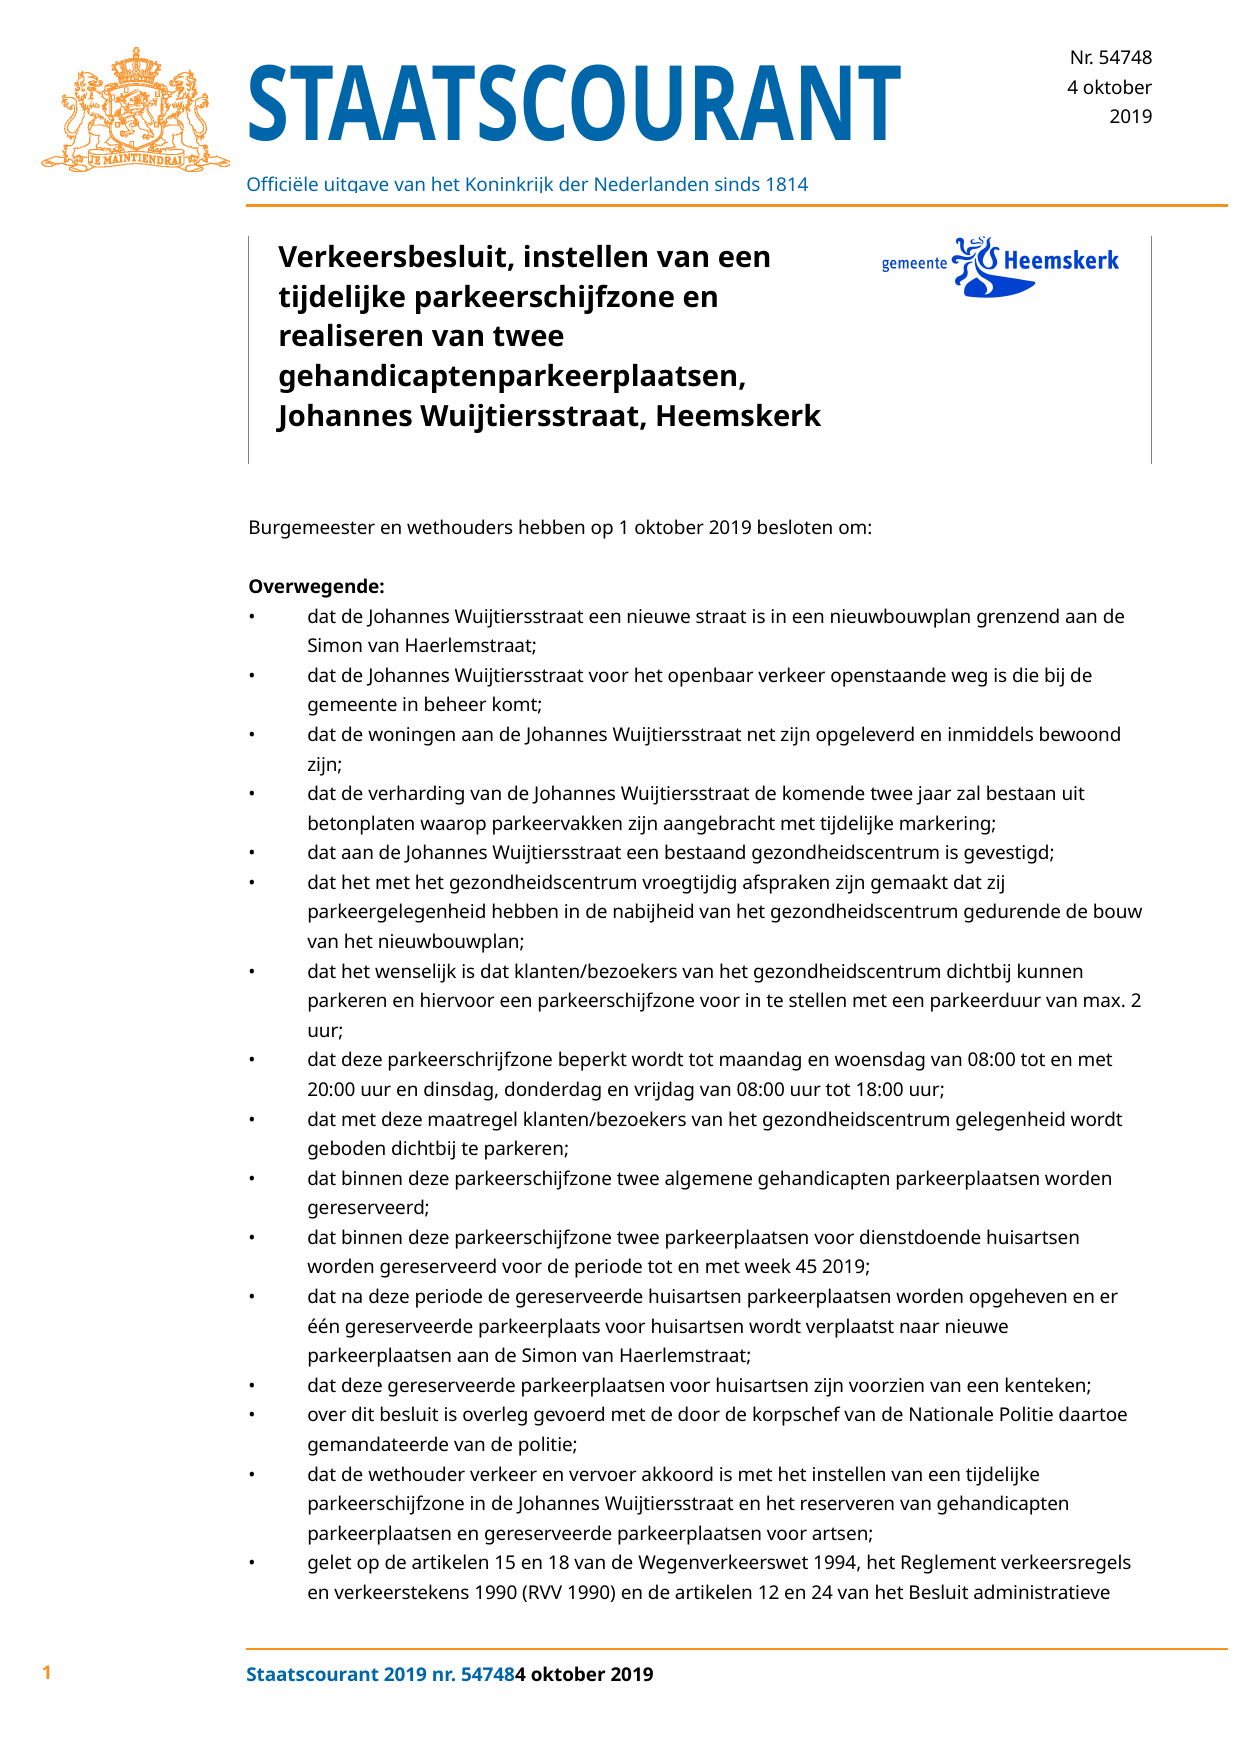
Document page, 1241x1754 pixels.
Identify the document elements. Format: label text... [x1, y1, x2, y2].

list dat deze gereserveerde parkeerplaatsen voor huisartsen zijn voorzien van een kenteken; [248, 1372, 1152, 1398]
list dat het met het gezondheidscentrum vroegtijdig afspraken zijn gemaakt dat zij parkeergelegenheid hebben in de nabijheid van het gezondheidscentrum gedurende de bouw van het nieuwbouwplan; [248, 869, 1152, 954]
list dat de wethouder verkeer en vervoer akkoord is met het instellen van een tijdelijke parkeerschijfzone in de Johannes Wuijtiersstraat en het reserveren van gehandicapten parkeerplaatsen en gereserveerde parkeerplaatsen voor artsen; [248, 1461, 1152, 1546]
list dat het wenselijk is dat klanten/bezoekers van het gezondheidscentrum dichtbij kunnen parkeren en hiervoor een parkeerschijfzone voor in te stellen met een parkeerduur van max. 2 uur; [248, 958, 1152, 1043]
list dat de Johannes Wuijtiersstraat voor het openbaar verkeer openstaande weg is die bij de gemeente in beheer komt; [248, 662, 1152, 717]
list dat na deze periode de gereserveerde huisartsen parkeerplaatsen worden opgeheven en er één gereserveerde parkeerplaats voor huisartsen wordt verplaatst naar nieuwe parkeerplaatsen aan de Simon van Haerlemstraat; [248, 1283, 1152, 1368]
list dat de woningen aan de Johannes Wuijtiersstraat net zijn opgeleverd en inmiddels bewoond zijn; [248, 721, 1152, 776]
list gelet op de artikelen 15 en 18 van de Wegenverkeerswet 1994, het Reglement verkeersregels en verkeerstekens 1990 (RVV 1990) en de artikelen 12 en 24 van het Besluit administratieve [248, 1549, 1152, 1605]
list dat binnen deze parkeerschijfzone twee parkeerplaatsen voor dienstdoende huisartsen worden gereserveerd voor de periode tot en met week 45 2019; [248, 1224, 1152, 1279]
list dat binnen deze parkeerschijfzone twee algemene gehandicapten parkeerplaatsen worden gereserveerd; [248, 1165, 1152, 1220]
table_header Verkeersbesluit, instellen van een tijdelijke parkeerschijfzone en realiseren van twee gehandicaptenparkeerplaatsen, Johannes Wuijtiersstraat, Heemskerk [249, 236, 850, 464]
list dat deze parkeerschrijfzone beperkt wordt tot maandag en woensdag van 08:00 tot en met 20:00 uur en dinsdag, donderdag en vrijdag van 08:00 uur tot 18:00 uur; [248, 1047, 1152, 1102]
picture [41, 47, 231, 172]
list dat aan de Johannes Wuijtiersstraat een bestaand gezondheidscentrum is gevestigd; [248, 839, 1152, 865]
list over dit besluit is overleg gevoerd met de door de korpschef van de Nationale Politie daartoe gemandateerde van de politie; [248, 1402, 1152, 1457]
picture [882, 236, 1119, 298]
text Overwegende: [248, 573, 1152, 599]
list dat met deze maatregel klanten/bezoekers van het gezondheidscentrum gelegenheid wordt geboden dichtbij te parkeren; [248, 1106, 1152, 1161]
text Burgemeester en wethouders hebben op 1 oktober 2019 besloten om: [248, 514, 1152, 540]
table_header [850, 236, 1151, 464]
list dat de verharding van de Johannes Wuijtiersstraat de komende twee jaar zal bestaan uit betonplaten waarop parkeervakken zijn aangebracht met tijdelijke markering; [248, 780, 1152, 836]
list dat de Johannes Wuijtiersstraat een nieuwe straat is in een nieuwbouwplan grenzend aan de Simon van Haerlemstraat; [248, 603, 1152, 658]
